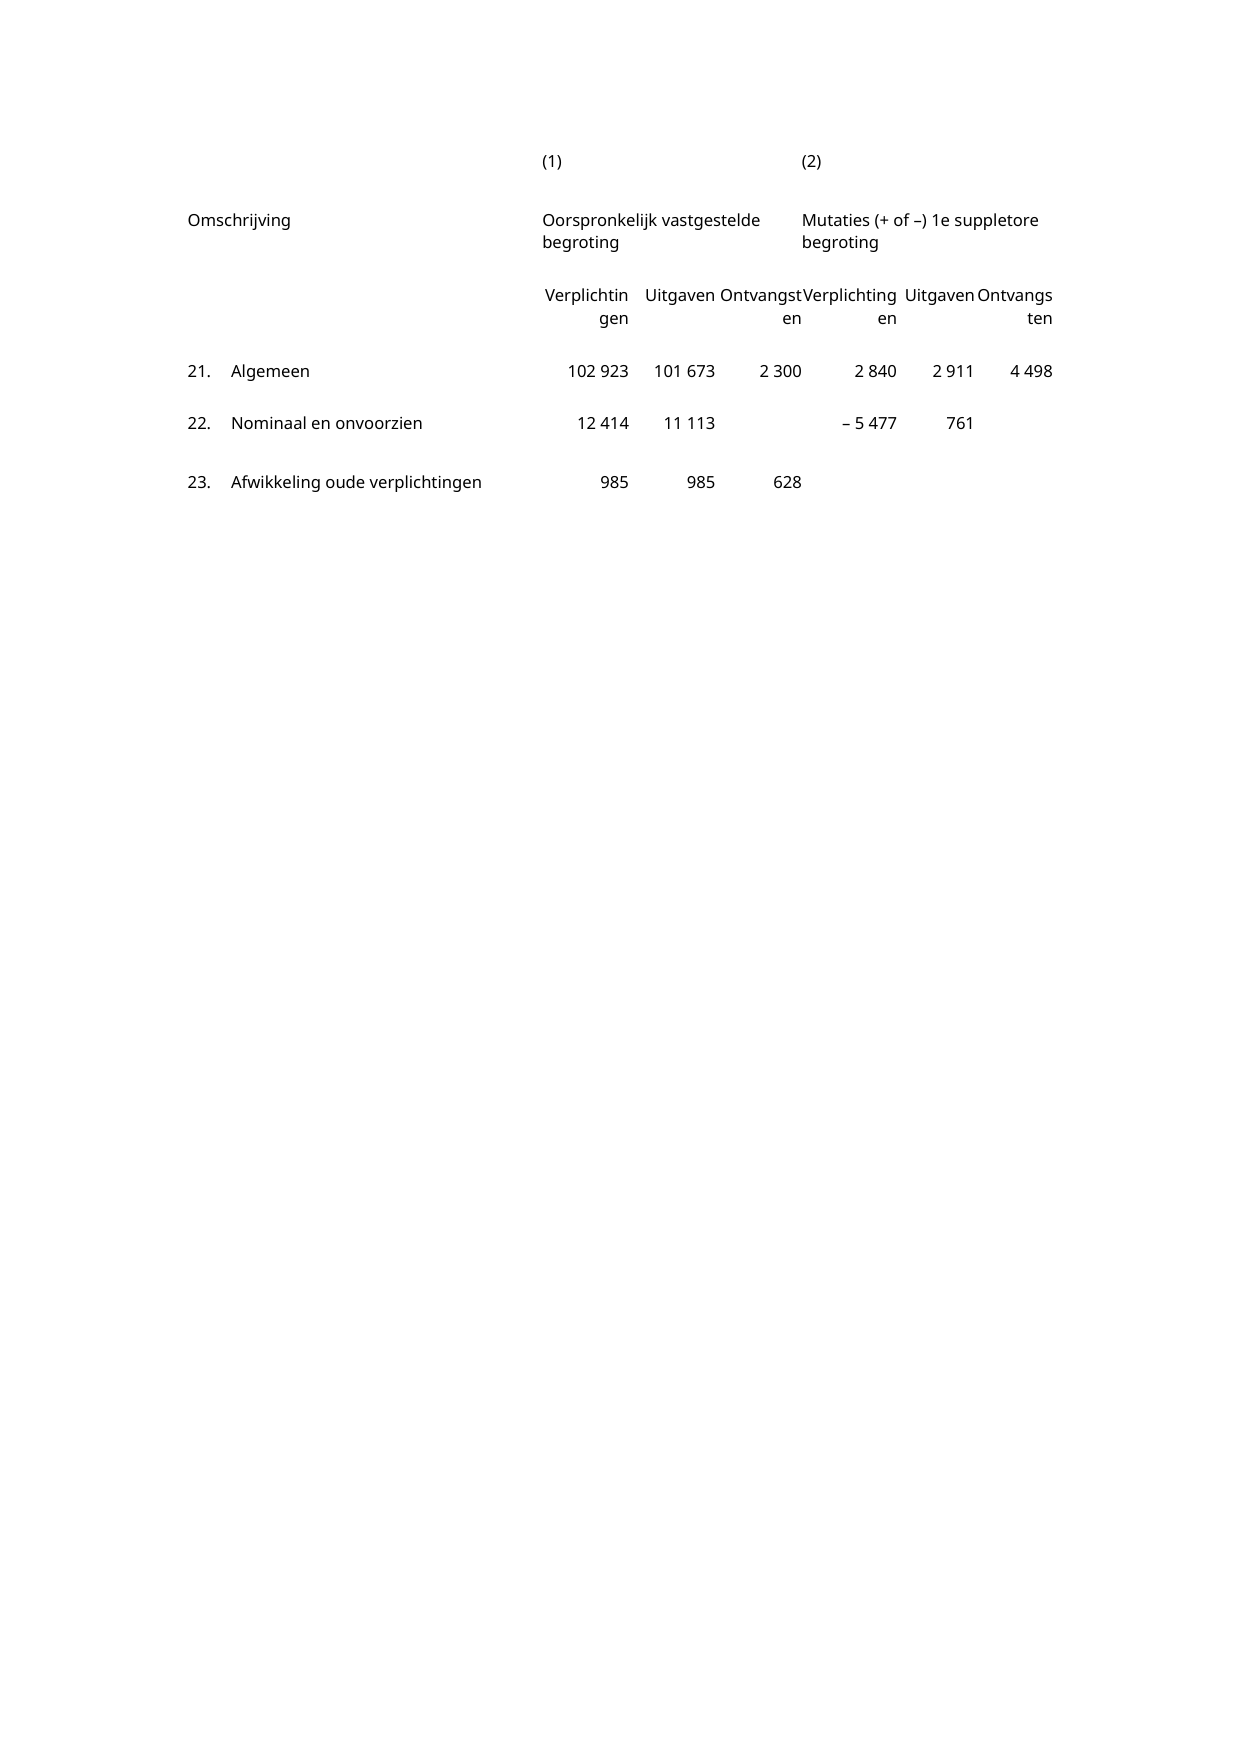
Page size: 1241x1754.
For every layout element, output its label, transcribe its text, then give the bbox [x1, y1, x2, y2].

table_cell 985 [542, 470, 629, 529]
table_cell 628 [715, 470, 802, 529]
table_cell Verplichtingen [802, 284, 897, 359]
table_cell Nominaal en onvoorzien [231, 412, 542, 470]
table_cell Uitgaven [897, 284, 975, 359]
table_cell 2 300 [715, 359, 802, 412]
table_cell 21. [188, 359, 231, 412]
table_cell [188, 284, 542, 359]
table_cell Ontvangsten [715, 284, 802, 359]
table_cell 985 [629, 470, 715, 529]
table_cell 4 498 [975, 359, 1053, 412]
table_header (1) [542, 150, 802, 208]
table_header [188, 150, 542, 208]
table_cell Oorspronkelijk vastgestelde begroting [542, 209, 802, 284]
table_cell Algemeen [231, 359, 542, 412]
table_cell 23. [188, 470, 231, 529]
table_cell 102 923 [542, 359, 629, 412]
table_cell Omschrijving [188, 209, 542, 284]
table_cell 2 840 [802, 359, 897, 412]
table_cell Uitgaven [629, 284, 715, 359]
table_cell Verplichtingen [542, 284, 629, 359]
table_cell 761 [897, 412, 975, 470]
table_cell – 5 477 [802, 412, 897, 470]
table_cell [715, 412, 802, 470]
table_cell 2 911 [897, 359, 975, 412]
table_header (2) [802, 150, 1053, 208]
table_cell [975, 470, 1053, 529]
table_cell [802, 470, 897, 529]
table_cell [975, 412, 1053, 470]
table_cell Afwikkeling oude verplichtingen [231, 470, 542, 529]
table_cell Ontvangsten [975, 284, 1053, 359]
table_cell [897, 470, 975, 529]
table_cell 12 414 [542, 412, 629, 470]
table_cell 101 673 [629, 359, 715, 412]
table_cell 11 113 [629, 412, 715, 470]
table_cell 22. [188, 412, 231, 470]
table_cell Mutaties (+ of –) 1e suppletore begroting [802, 209, 1053, 284]
